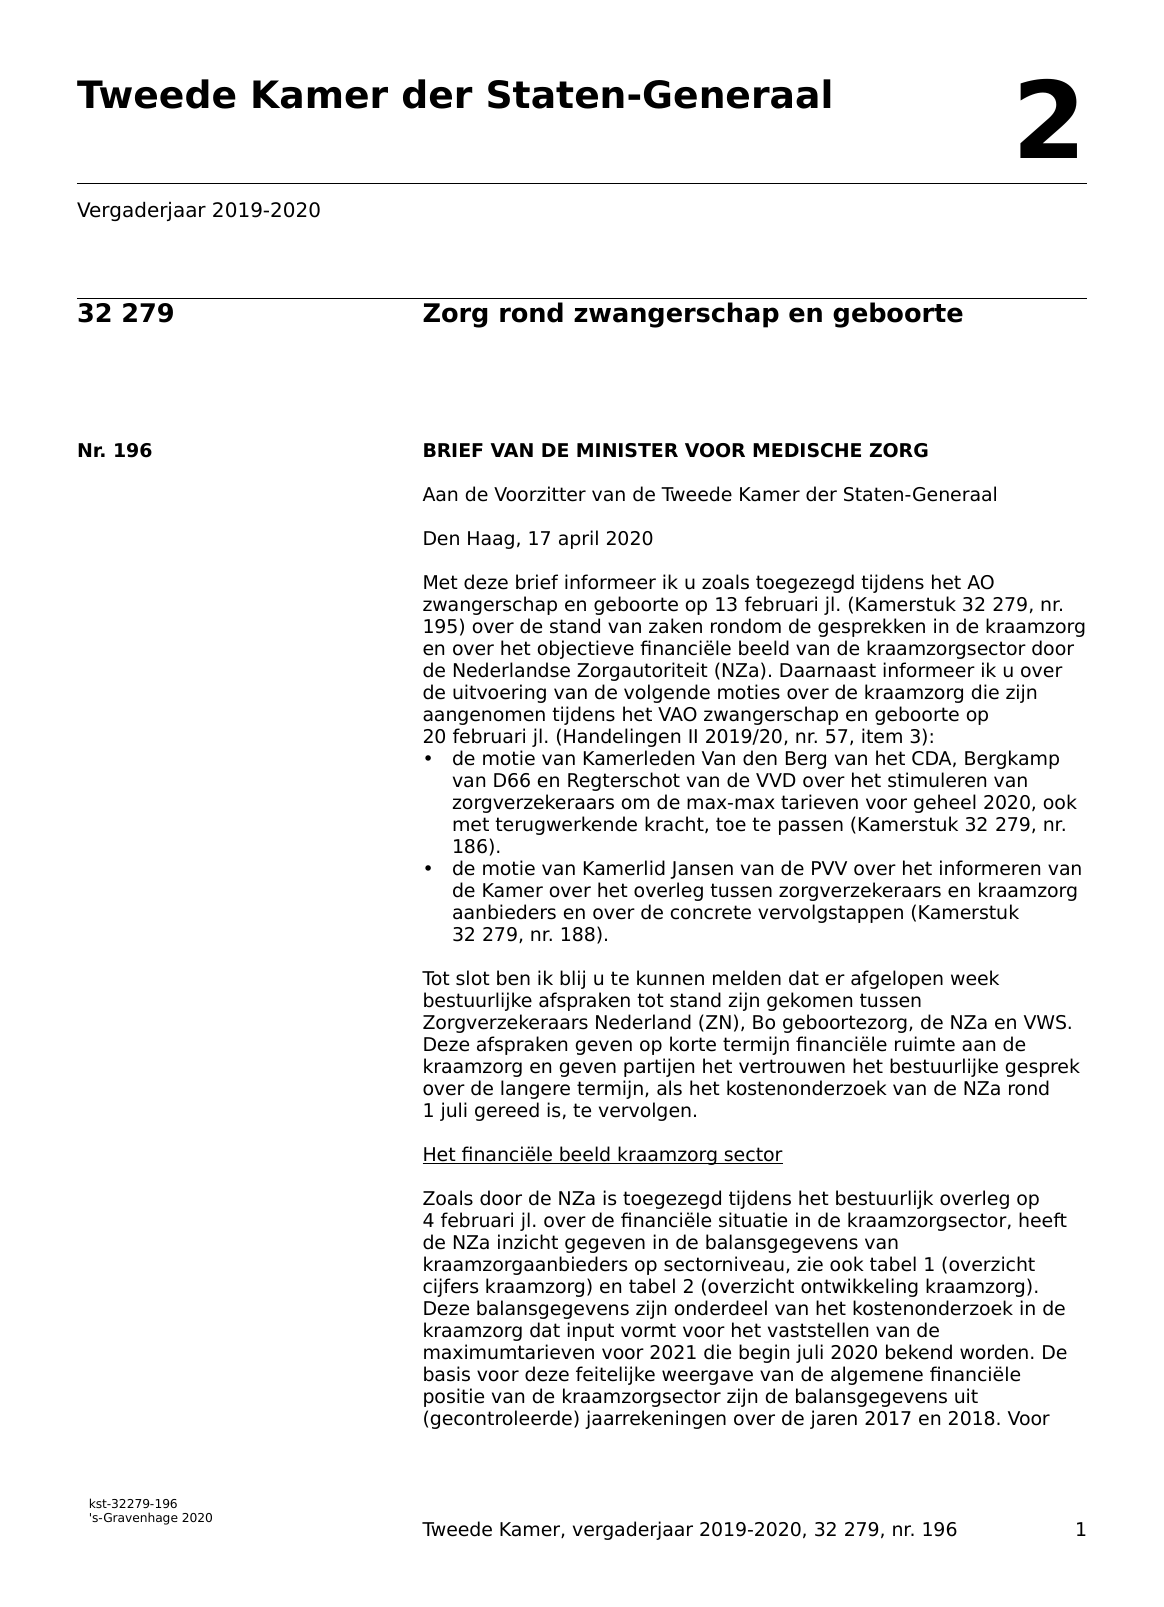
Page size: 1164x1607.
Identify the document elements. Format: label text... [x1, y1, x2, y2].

subtitle Het financiële beeld kraamzorg sector [422, 1144, 1087, 1166]
text 's-Gravenhage 2020 [88, 1511, 323, 1525]
text • de motie van Kamerleden Van den Berg van het CDA, Bergkamp van D66 en Regterschot van de VVD over het stimuleren van zorgverzekeraars om de max-max tarieven voor geheel 2020, ook met terugwerkende kracht, toe te passen (Kamerstuk 32 279, nr. 186). [422, 748, 1087, 858]
table_cell Vergaderjaar 2019-2020 [77, 184, 1087, 298]
text Zoals door de NZa is toegezegd tijdens het bestuurlijk overleg op 4 februari jl. over de financiële situatie in de kraamzorgsector, heeft de NZa inzicht gegeven in de balansgegevens van kraamzorgaanbieders op sectorniveau, zie ook tabel 1 (overzicht cijfers kraamzorg) en tabel 2 (overzicht ontwikkeling kraamzorg). [422, 1188, 1087, 1298]
text Den Haag, 17 april 2020 [422, 528, 1087, 550]
text • de motie van Kamerlid Jansen van de PVV over het informeren van de Kamer over het overleg tussen zorgverzekeraars en kraamzorg aanbieders en over de concrete vervolgstappen (Kamerstuk 32 279, nr. 188). [422, 858, 1087, 946]
subtitle Nr. 196 BRIEF VAN DE MINISTER VOOR MEDISCHE ZORG [77, 440, 1087, 462]
table_header Tweede Kamer der Staten-Generaal [77, 59, 886, 183]
text Deze balansgegevens zijn onderdeel van het kostenonderzoek in de kraamzorg dat input vormt voor het vaststellen van de maximumtarieven voor 2021 die begin juli 2020 bekend worden. De basis voor deze feitelijke weergave van de algemene financiële positie van de kraamzorgsector zijn de balansgegevens uit (gecontroleerde) jaarrekeningen over de jaren 2017 en 2018. Voor [422, 1298, 1087, 1430]
table_header 2 [886, 59, 1087, 183]
subtitle 32 279 Zorg rond zwangerschap en geboorte [77, 299, 1087, 329]
text Aan de Voorzitter van de Tweede Kamer der Staten-Generaal [422, 484, 1087, 506]
text Met deze brief informeer ik u zoals toegezegd tijdens het AO zwangerschap en geboorte op 13 februari jl. (Kamerstuk 32 279, nr. 195) over de stand van zaken rondom de gesprekken in de kraamzorg en over het objectieve financiële beeld van de kraamzorgsector door de Nederlandse Zorgautoriteit (NZa). Daarnaast informeer ik u over de uitvoering van de volgende moties over de kraamzorg die zijn aangenomen tijdens het VAO zwangerschap en geboorte op 20 februari jl. (Handelingen II 2019/20, nr. 57, item 3): [422, 572, 1087, 748]
text Tot slot ben ik blij u te kunnen melden dat er afgelopen week bestuurlijke afspraken tot stand zijn gekomen tussen Zorgverzekeraars Nederland (ZN), Bo geboortezorg, de NZa en VWS. Deze afspraken geven op korte termijn financiële ruimte aan de kraamzorg en geven partijen het vertrouwen het bestuurlijke gesprek over de langere termijn, als het kostenonderzoek van de NZa rond 1 juli gereed is, te vervolgen. [422, 968, 1087, 1122]
text kst-32279-196 [88, 1497, 323, 1511]
